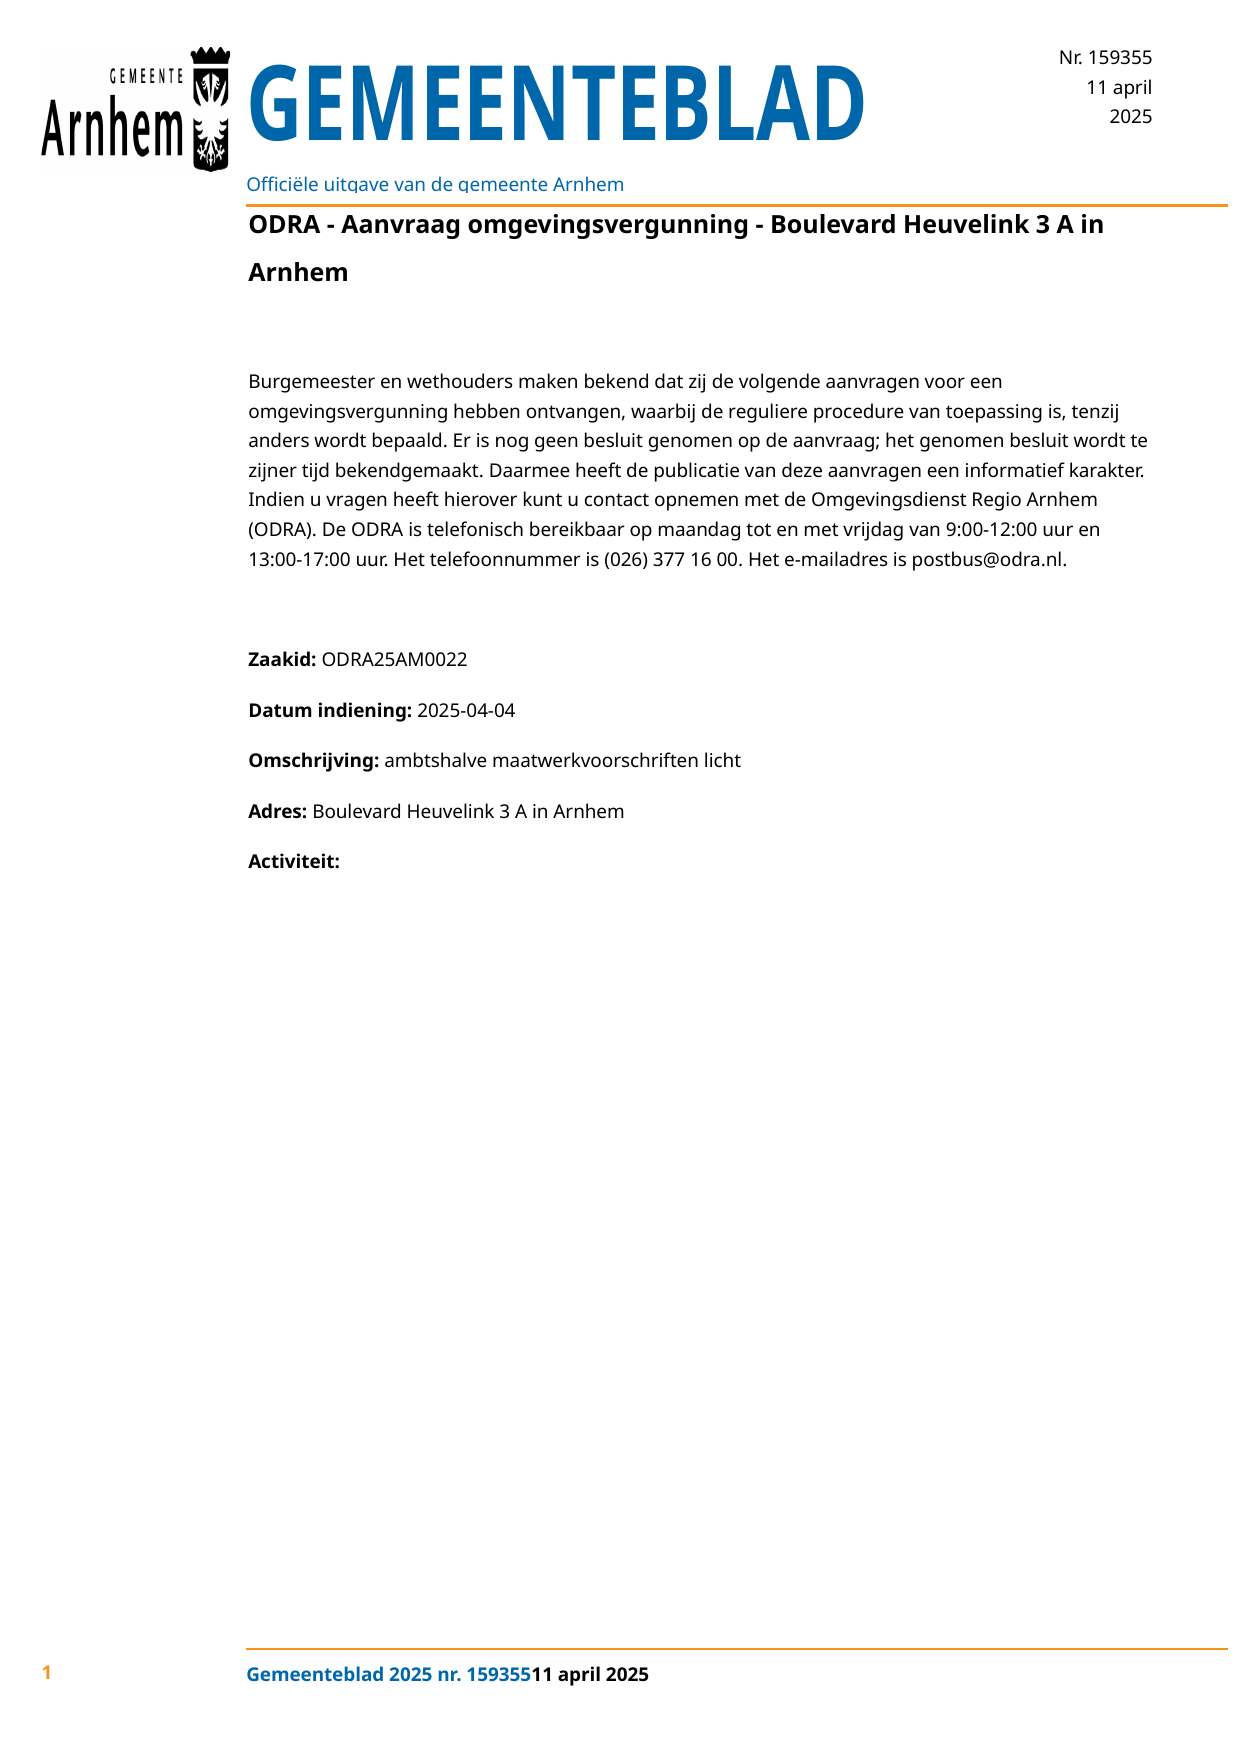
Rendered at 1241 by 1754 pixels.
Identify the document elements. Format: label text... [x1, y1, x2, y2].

picture [41, 47, 231, 172]
text Burgemeester en wethouders maken bekend dat zij de volgende aanvragen voor een omgevingsvergunning hebben ontvangen, waarbij de reguliere procedure van toepassing is, tenzij anders wordt bepaald. Er is nog geen besluit genomen op de aanvraag; het genomen besluit wordt te zijner tijd bekendgemaakt. Daarmee heeft de publicatie van deze aanvragen een informatief karakter. Indien u vragen heeft hierover kunt u contact opnemen met de Omgevingsdienst Regio Arnhem (ODRA). De ODRA is telefonisch bereikbaar op maandag tot en met vrijdag van 9:00-12:00 uur en 13:00-17:00 uur. Het telefoonnummer is (026) 377 16 00. Het e-mailadres is postbus@odra.nl. [248, 368, 1152, 572]
text Adres: Boulevard Heuvelink 3 A in Arnhem [248, 798, 1152, 824]
text Activiteit: [248, 848, 1152, 874]
text Zaakid: ODRA25AM0022 [248, 647, 1152, 672]
text ODRA - Aanvraag omgevingsvergunning - Boulevard Heuvelink 3 A in Arnhem [248, 207, 1152, 288]
text Omschrijving: ambtshalve maatwerkvoorschriften licht [248, 747, 1152, 773]
text Datum indiening: 2025-04-04 [248, 697, 1152, 723]
